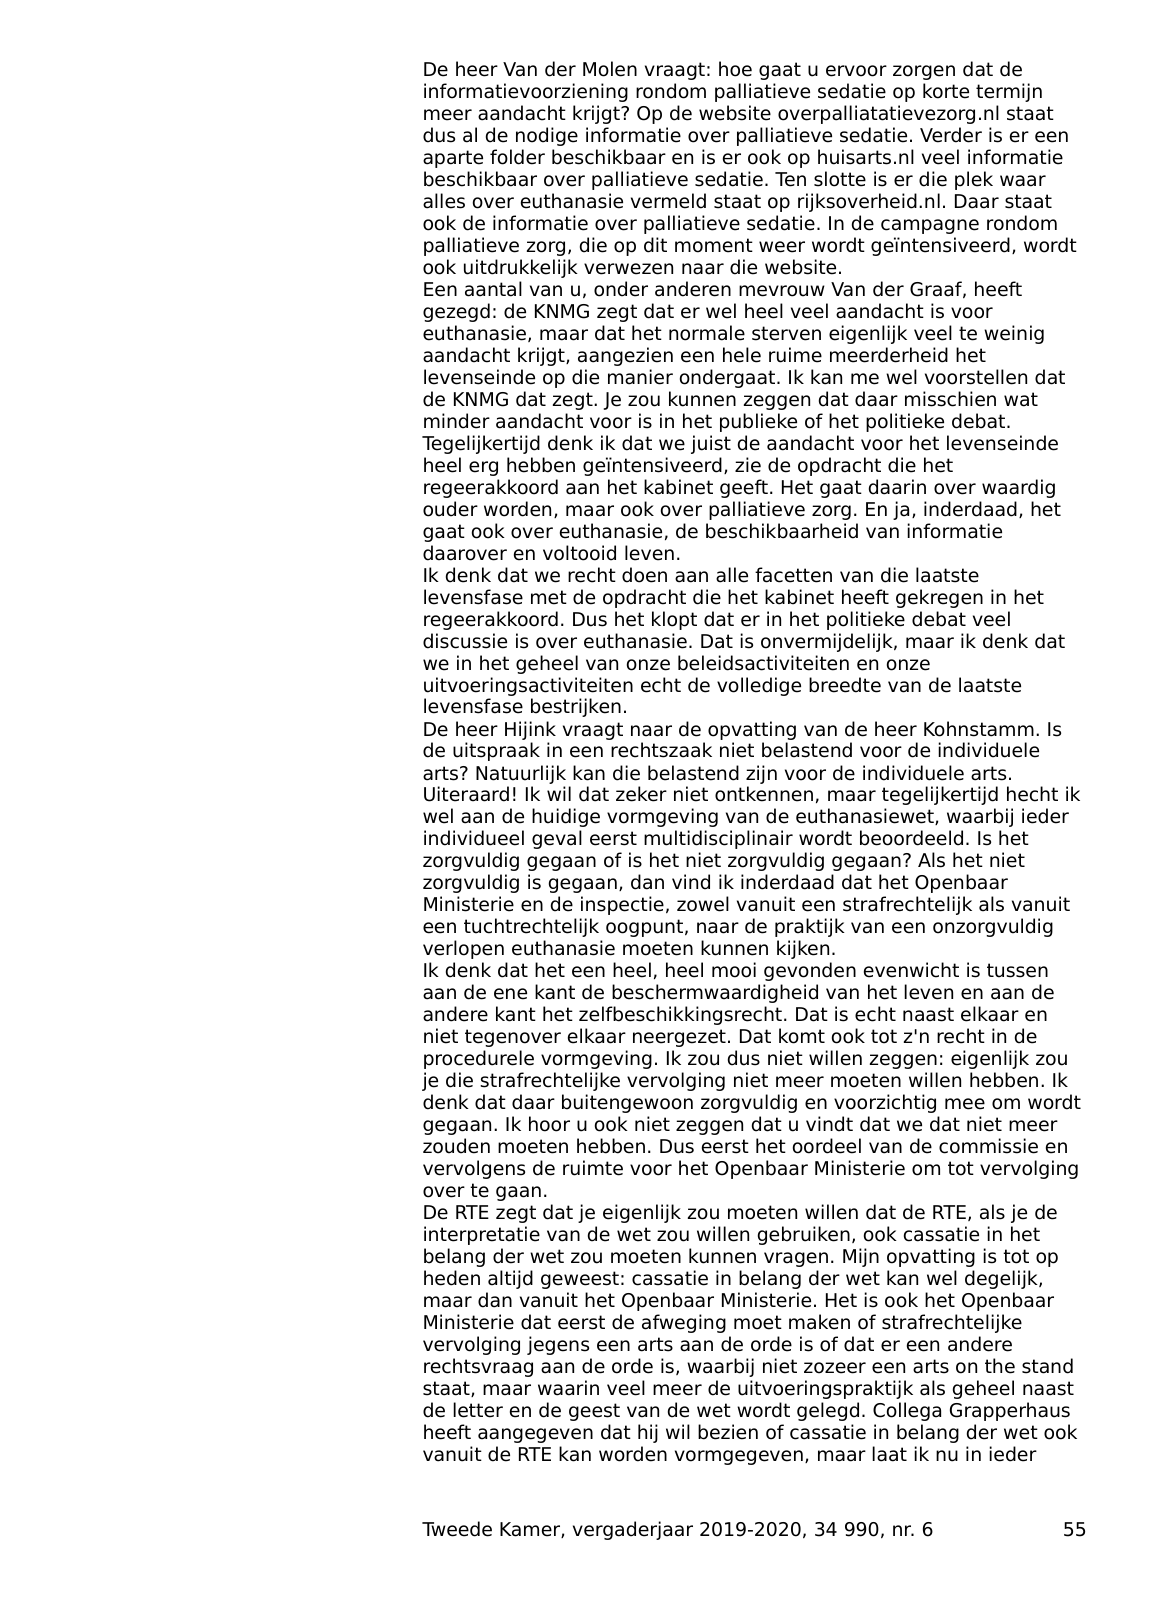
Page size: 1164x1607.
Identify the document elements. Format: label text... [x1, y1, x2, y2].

text Ik denk dat we recht doen aan alle facetten van die laatste levensfase met de opdracht die het kabinet heeft gekregen in het regeerakkoord. Dus het klopt dat er in het politieke debat veel discussie is over euthanasie. Dat is onvermijdelijk, maar ik denk dat we in het geheel van onze beleidsactiviteiten en onze uitvoeringsactiviteiten echt de volledige breedte van de laatste levensfase bestrijken. [422, 564, 1087, 718]
text De RTE zegt dat je eigenlijk zou moeten willen dat de RTE, als je de interpretatie van de wet zou willen gebruiken, ook cassatie in het belang der wet zou moeten kunnen vragen. Mijn opvatting is tot op heden altijd geweest: cassatie in belang der wet kan wel degelijk, maar dan vanuit het Openbaar Ministerie. Het is ook het Openbaar Ministerie dat eerst de afweging moet maken of strafrechtelijke vervolging jegens een arts aan de orde is of dat er een andere rechtsvraag aan de orde is, waarbij niet zozeer een arts on the stand staat, maar waarin veel meer de uitvoeringspraktijk als geheel naast de letter en de geest van de wet wordt gelegd. Collega Grapperhaus heeft aangegeven dat hij wil bezien of cassatie in belang der wet ook vanuit de RTE kan worden vormgegeven, maar laat ik nu in ieder [422, 1202, 1087, 1466]
text Een aantal van u, onder anderen mevrouw Van der Graaf, heeft gezegd: de KNMG zegt dat er wel heel veel aandacht is voor euthanasie, maar dat het normale sterven eigenlijk veel te weinig aandacht krijgt, aangezien een hele ruime meerderheid het levenseinde op die manier ondergaat. Ik kan me wel voorstellen dat de KNMG dat zegt. Je zou kunnen zeggen dat daar misschien wat minder aandacht voor is in het publieke of het politieke debat. Tegelijkertijd denk ik dat we juist de aandacht voor het levenseinde heel erg hebben geïntensiveerd, zie de opdracht die het regeerakkoord aan het kabinet geeft. Het gaat daarin over waardig ouder worden, maar ook over palliatieve zorg. En ja, inderdaad, het gaat ook over euthanasie, de beschikbaarheid van informatie daarover en voltooid leven. [422, 279, 1087, 564]
text Ik denk dat het een heel, heel mooi gevonden evenwicht is tussen aan de ene kant de beschermwaardigheid van het leven en aan de andere kant het zelfbeschikkingsrecht. Dat is echt naast elkaar en niet tegenover elkaar neergezet. Dat komt ook tot z'n recht in de procedurele vormgeving. Ik zou dus niet willen zeggen: eigenlijk zou je die strafrechtelijke vervolging niet meer moeten willen hebben. Ik denk dat daar buitengewoon zorgvuldig en voorzichtig mee om wordt gegaan. Ik hoor u ook niet zeggen dat u vindt dat we dat niet meer zouden moeten hebben. Dus eerst het oordeel van de commissie en vervolgens de ruimte voor het Openbaar Ministerie om tot vervolging over te gaan. [422, 960, 1087, 1202]
text De heer Hijink vraagt naar de opvatting van de heer Kohnstamm. Is de uitspraak in een rechtszaak niet belastend voor de individuele arts? Natuurlijk kan die belastend zijn voor de individuele arts. Uiteraard! Ik wil dat zeker niet ontkennen, maar tegelijkertijd hecht ik wel aan de huidige vormgeving van de euthanasiewet, waarbij ieder individueel geval eerst multidisciplinair wordt beoordeeld. Is het zorgvuldig gegaan of is het niet zorgvuldig gegaan? Als het niet zorgvuldig is gegaan, dan vind ik inderdaad dat het Openbaar Ministerie en de inspectie, zowel vanuit een strafrechtelijk als vanuit een tuchtrechtelijk oogpunt, naar de praktijk van een onzorgvuldig verlopen euthanasie moeten kunnen kijken. [422, 718, 1087, 960]
text De heer Van der Molen vraagt: hoe gaat u ervoor zorgen dat de informatievoorziening rondom palliatieve sedatie op korte termijn meer aandacht krijgt? Op de website overpalliatatievezorg.nl staat dus al de nodige informatie over palliatieve sedatie. Verder is er een aparte folder beschikbaar en is er ook op huisarts.nl veel informatie beschikbaar over palliatieve sedatie. Ten slotte is er die plek waar alles over euthanasie vermeld staat op rijksoverheid.nl. Daar staat ook de informatie over palliatieve sedatie. In de campagne rondom palliatieve zorg, die op dit moment weer wordt geïntensiveerd, wordt ook uitdrukkelijk verwezen naar die website. [422, 59, 1087, 279]
